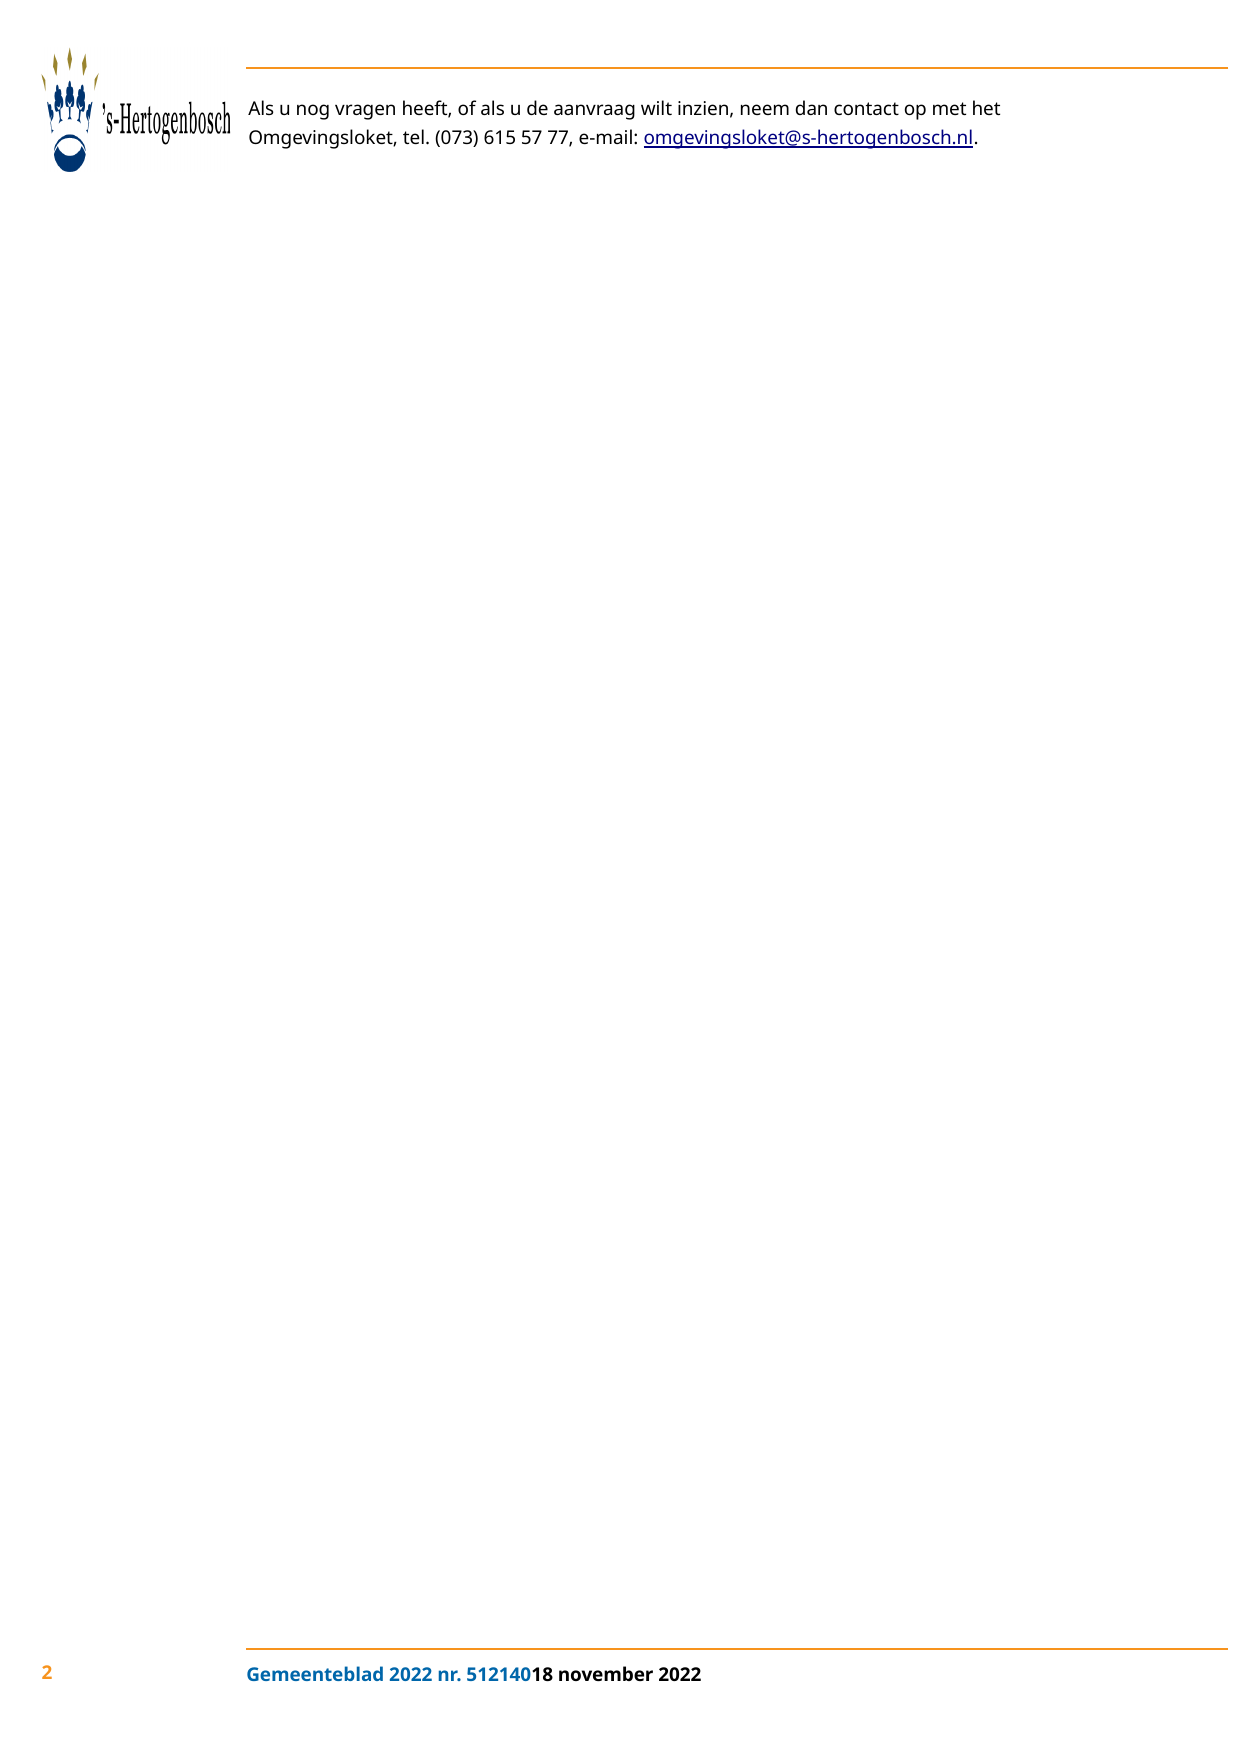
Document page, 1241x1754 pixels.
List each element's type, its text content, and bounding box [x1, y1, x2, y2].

text Als u nog vragen heeft, of als u de aanvraag wilt inzien, neem dan contact op met het Omgevingsloket, tel. (073) 615 57 77, e-mail: omgevingsloket@s-hertogenbosch.nl. [248, 95, 1152, 150]
picture [41, 47, 231, 172]
